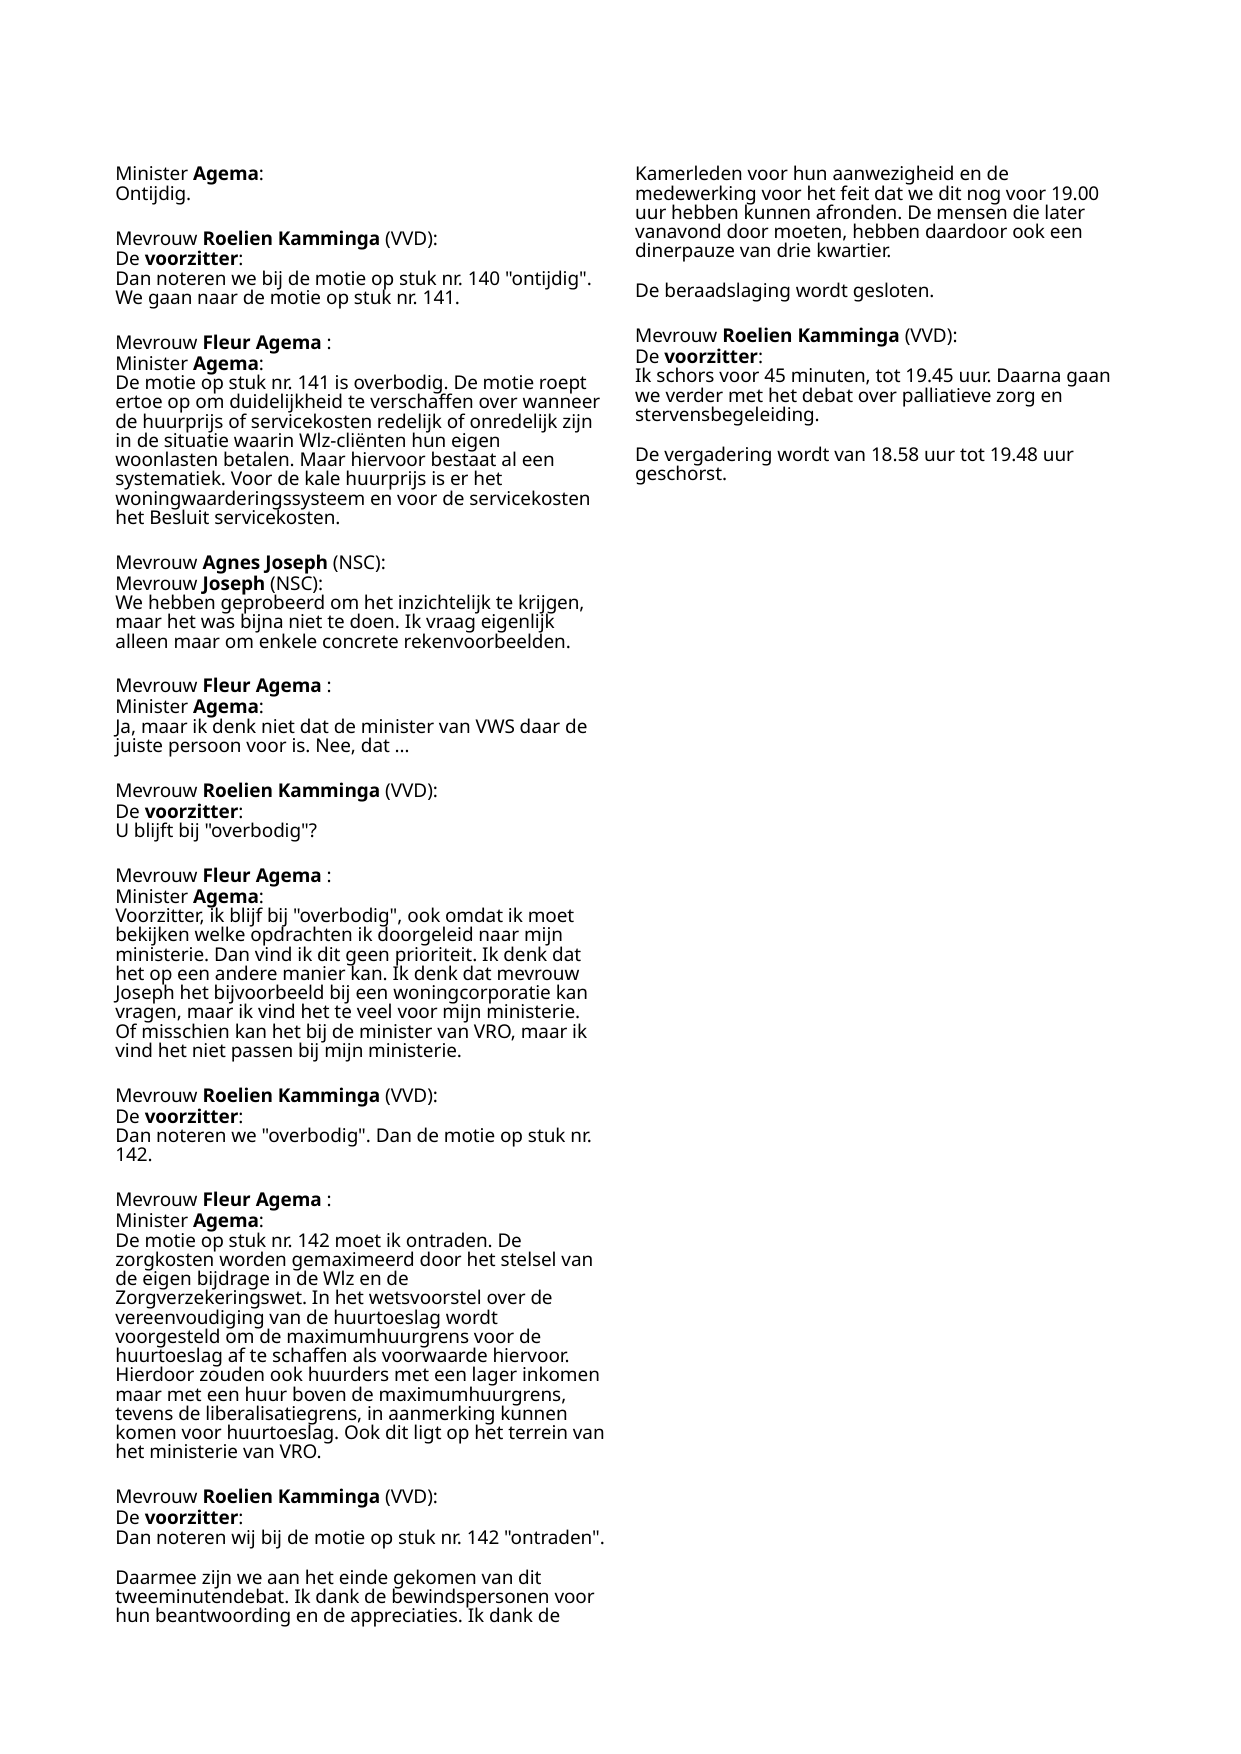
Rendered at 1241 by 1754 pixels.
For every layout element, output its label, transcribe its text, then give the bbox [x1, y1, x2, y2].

text Minister Agema: [115, 165, 605, 184]
text Mevrouw Fleur Agema : [115, 329, 605, 355]
text Dan noteren we "overbodig". Dan de motie op stuk nr. 142. [115, 1127, 605, 1166]
text De motie op stuk nr. 141 is overbodig. De motie roept ertoe op om duidelijkheid te verschaffen over wanneer de huurprijs of servicekosten redelijk of onredelijk zijn in de situatie waarin Wlz-cliënten hun eigen woonlasten betalen. Maar hiervoor bestaat al een systematiek. Voor de kale huurprijs is er het woningwaarderingssysteem en voor de servicekosten het Besluit servicekosten. [115, 374, 605, 528]
text Minister Agema: [115, 698, 605, 718]
text Ik schors voor 45 minuten, tot 19.45 uur. Daarna gaan we verder met het debat over palliatieve zorg en stervensbegeleiding. [635, 367, 1125, 425]
text Minister Agema: [115, 1212, 605, 1232]
text Dan noteren wij bij de motie op stuk nr. 142 "ontraden". [115, 1529, 605, 1548]
text Mevrouw Roelien Kamminga (VVD): [115, 777, 605, 803]
text Mevrouw Roelien Kamminga (VVD): [635, 322, 1125, 348]
text Mevrouw Joseph (NSC): [115, 575, 605, 594]
text Kamerleden voor hun aanwezigheid en de medewerking voor het feit dat we dit nog voor 19.00 uur hebben kunnen afronden. De mensen die later vanavond door moeten, hebben daardoor ook een dinerpauze van drie kwartier. [635, 165, 1125, 262]
text Mevrouw Fleur Agema : [115, 673, 605, 698]
text De voorzitter: [115, 250, 605, 270]
text Dan noteren we bij de motie op stuk nr. 140 "ontijdig". We gaan naar de motie op stuk nr. 141. [115, 270, 605, 308]
text Mevrouw Roelien Kamminga (VVD): [115, 1484, 605, 1509]
text De beraadslaging wordt gesloten. [635, 282, 1125, 302]
text Mevrouw Fleur Agema : [115, 1187, 605, 1212]
text Daarmee zijn we aan het einde gekomen van dit tweeminutendebat. Ik dank de bewindspersonen voor hun beantwoording en de appreciaties. Ik dank de [115, 1569, 605, 1626]
text De vergadering wordt van 18.58 uur tot 19.48 uur geschorst. [635, 446, 1125, 485]
text Mevrouw Roelien Kamminga (VVD): [115, 225, 605, 250]
text Ontijdig. [115, 184, 605, 204]
text De voorzitter: [115, 803, 605, 822]
text Mevrouw Agnes Joseph (NSC): [115, 549, 605, 575]
text De motie op stuk nr. 142 moet ik ontraden. De zorgkosten worden gemaximeerd door het stelsel van de eigen bijdrage in de Wlz en de Zorgverzekeringswet. In het wetsvoorstel over de vereenvoudiging van de huurtoeslag wordt voorgesteld om de maximumhuurgrens voor de huurtoeslag af te schaffen als voorwaarde hiervoor. Hierdoor zouden ook huurders met een lager inkomen maar met een huur boven de maximumhuurgrens, tevens de liberalisatiegrens, in aanmerking kunnen komen voor huurtoeslag. Ook dit ligt op het terrein van het ministerie van VRO. [115, 1232, 605, 1463]
text Minister Agema: [115, 888, 605, 907]
text Mevrouw Fleur Agema : [115, 862, 605, 888]
text Ja, maar ik denk niet dat de minister van VWS daar de juiste persoon voor is. Nee, dat … [115, 718, 605, 756]
text Voorzitter, ik blijf bij "overbodig", ook omdat ik moet bekijken welke opdrachten ik doorgeleid naar mijn ministerie. Dan vind ik dit geen prioriteit. Ik denk dat het op een andere manier kan. Ik denk dat mevrouw Joseph het bijvoorbeeld bij een woningcorporatie kan vragen, maar ik vind het te veel voor mijn ministerie. Of misschien kan het bij de minister van VRO, maar ik vind het niet passen bij mijn ministerie. [115, 907, 605, 1061]
text Mevrouw Roelien Kamminga (VVD): [115, 1082, 605, 1108]
text We hebben geprobeerd om het inzichtelijk te krijgen, maar het was bijna niet te doen. Ik vraag eigenlijk alleen maar om enkele concrete rekenvoorbeelden. [115, 594, 605, 652]
text De voorzitter: [635, 348, 1125, 367]
text De voorzitter: [115, 1108, 605, 1127]
text Minister Agema: [115, 355, 605, 374]
text De voorzitter: [115, 1509, 605, 1529]
text U blijft bij "overbodig"? [115, 822, 605, 841]
